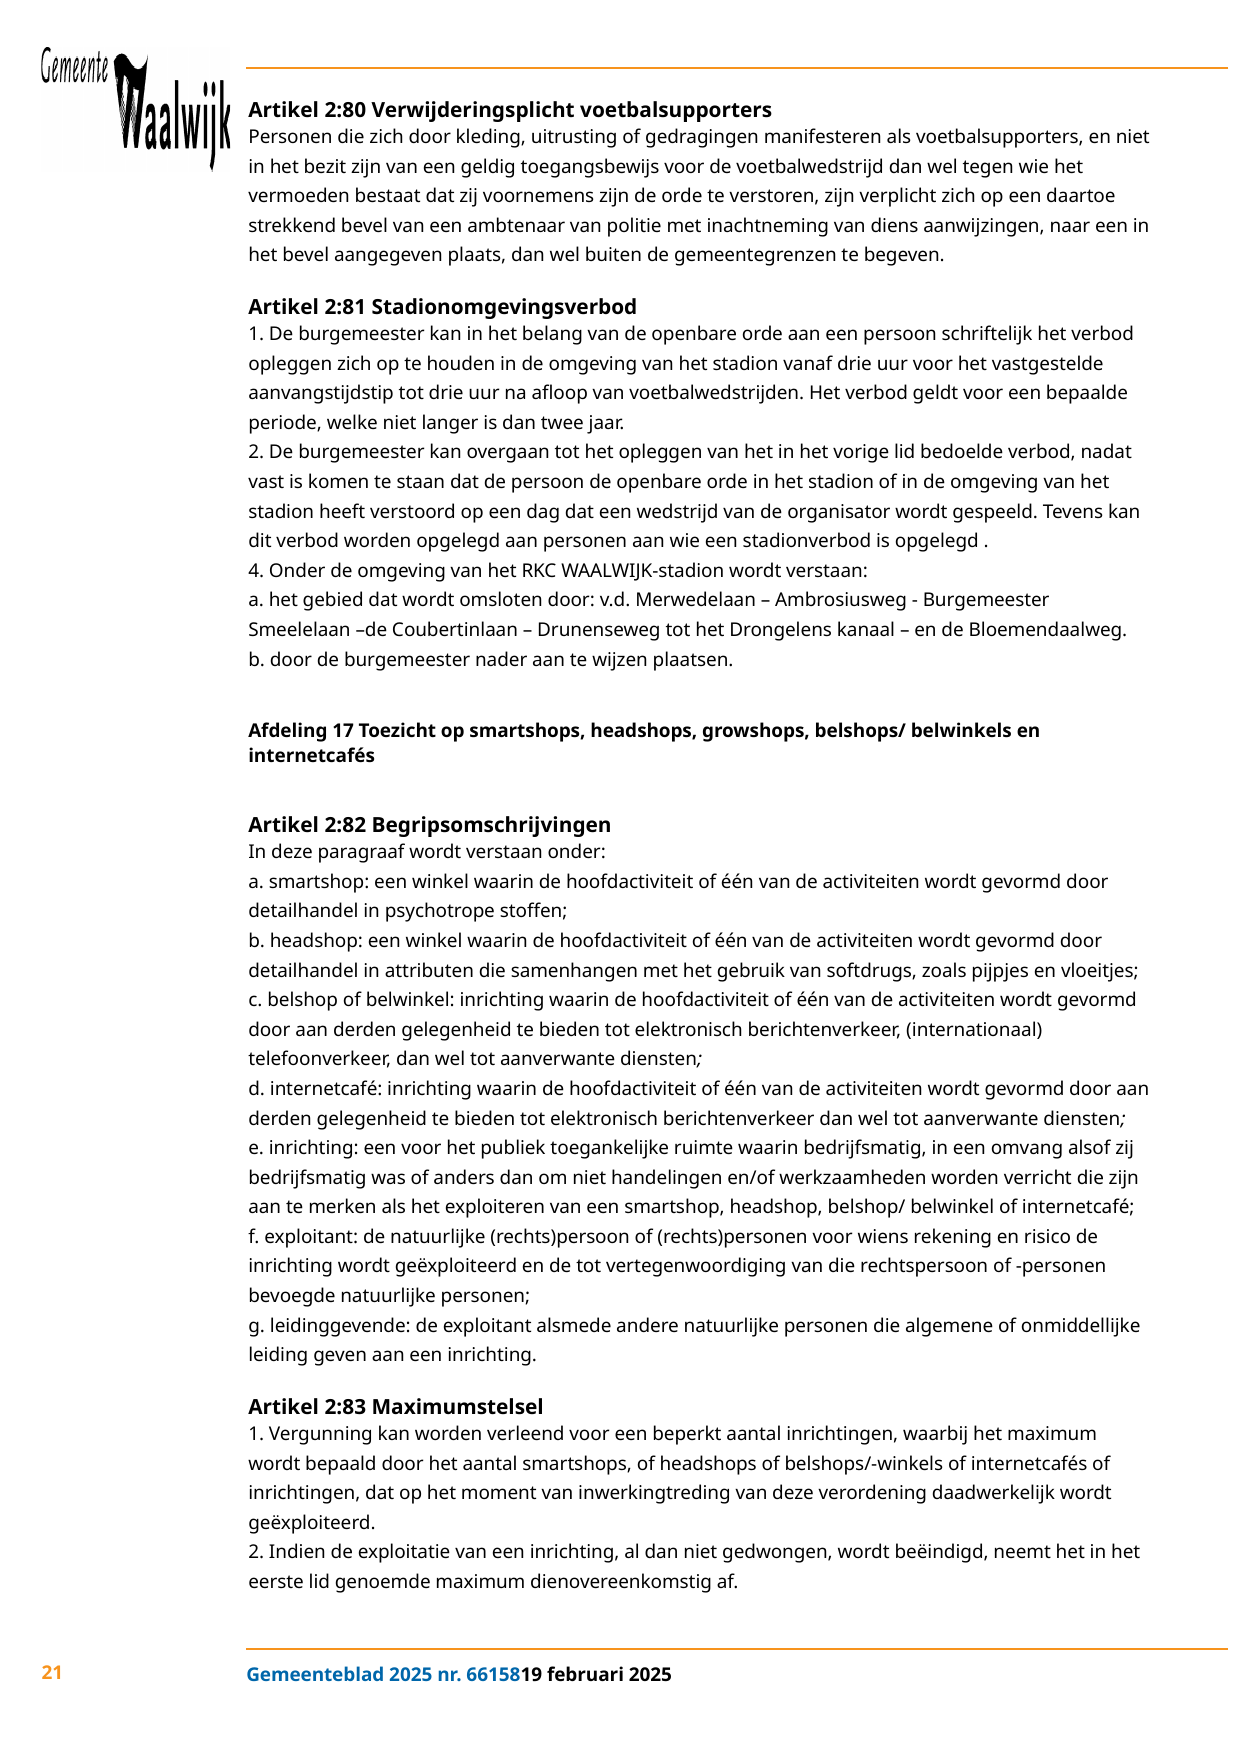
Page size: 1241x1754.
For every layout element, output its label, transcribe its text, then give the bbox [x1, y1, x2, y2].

text g. leidinggevende: de exploitant alsmede andere natuurlijke personen die algemene of onmiddellijke leiding geven aan een inrichting. [248, 1312, 1152, 1367]
text 1. Vergunning kan worden verleend voor een beperkt aantal inrichtingen, waarbij het maximum wordt bepaald door het aantal smartshops, of headshops of belshops/-winkels of internetcafés of inrichtingen, dat op het moment van inwerkingtreding van deze verordening daadwerkelijk wordt geëxploiteerd. [248, 1420, 1152, 1535]
text 2. De burgemeester kan overgaan tot het opleggen van het in het vorige lid bedoelde verbod, nadat vast is komen te staan dat de persoon de openbare orde in het stadion of in de omgeving van het stadion heeft verstoord op een dag dat een wedstrijd van de organisator wordt gespeeld. Tevens kan dit verbod worden opgelegd aan personen aan wie een stadionverbod is opgelegd . [248, 439, 1152, 553]
text Personen die zich door kleding, uitrusting of gedragingen manifesteren als voetbalsupporters, en niet in het bezit zijn van een geldig toegangsbewijs voor de voetbalwedstrijd dan wel tegen wie het vermoeden bestaat dat zij voornemens zijn de orde te verstoren, zijn verplicht zich op een daartoe strekkend bevel van een ambtenaar van politie met inachtneming van diens aanwijzingen, naar een in het bevel aangegeven plaats, dan wel buiten de gemeentegrenzen te begeven. [248, 123, 1152, 267]
text a. het gebied dat wordt omsloten door: v.d. Merwedelaan – Ambrosiusweg - Burgemeester Smeelelaan –de Coubertinlaan – Drunenseweg tot het Drongelens kanaal – en de Bloemendaalweg. [248, 587, 1152, 642]
text Artikel 2:83 Maximumstelsel [248, 1392, 1152, 1420]
text Artikel 2:81 Stadionomgevingsverbod [248, 292, 1152, 320]
text Afdeling 17 Toezicht op smartshops, headshops, growshops, belshops/ belwinkels en internetcafés [248, 717, 1152, 768]
text e. inrichting: een voor het publiek toegankelijke ruimte waarin bedrijfsmatig, in een omvang alsof zij bedrijfsmatig was of anders dan om niet handelingen en/of werkzaamheden worden verricht die zijn aan te merken als het exploiteren van een smartshop, headshop, belshop/ belwinkel of internetcafé; [248, 1134, 1152, 1219]
text 1. De burgemeester kan in het belang van de openbare orde aan een persoon schriftelijk het verbod opleggen zich op te houden in de omgeving van het stadion vanaf drie uur voor het vastgestelde aanvangstijdstip tot drie uur na afloop van voetbalwedstrijden. Het verbod geldt voor een bepaalde periode, welke niet langer is dan twee jaar. [248, 320, 1152, 435]
text b. headshop: een winkel waarin de hoofdactiviteit of één van de activiteiten wordt gevormd door detailhandel in attributen die samenhangen met het gebruik van softdrugs, zoals pijpjes en vloeitjes; [248, 927, 1152, 982]
text In deze paragraaf wordt verstaan onder: [248, 838, 1152, 864]
text d. internetcafé: inrichting waarin de hoofdactiviteit of één van de activiteiten wordt gevormd door aan derden gelegenheid te bieden tot elektronisch berichtenverkeer dan wel tot aanverwante diensten; [248, 1075, 1152, 1130]
text 4. Onder de omgeving van het RKC WAALWIJK-stadion wordt verstaan: [248, 557, 1152, 583]
text c. belshop of belwinkel: inrichting waarin de hoofdactiviteit of één van de activiteiten wordt gevormd door aan derden gelegenheid te bieden tot elektronisch berichtenverkeer, (internationaal) telefoonverkeer, dan wel tot aanverwante diensten; [248, 986, 1152, 1071]
text Artikel 2:82 Begripsomschrijvingen [248, 810, 1152, 838]
text f. exploitant: de natuurlijke (rechts)persoon of (rechts)personen voor wiens rekening en risico de inrichting wordt geëxploiteerd en de tot vertegenwoordiging van die rechtspersoon of -personen bevoegde natuurlijke personen; [248, 1223, 1152, 1308]
text a. smartshop: een winkel waarin de hoofdactiviteit of één van de activiteiten wordt gevormd door detailhandel in psychotrope stoffen; [248, 868, 1152, 923]
picture [41, 47, 231, 172]
text b. door de burgemeester nader aan te wijzen plaatsen. [248, 646, 1152, 672]
text 2. Indien de exploitatie van een inrichting, al dan niet gedwongen, wordt beëindigd, neemt het in het eerste lid genoemde maximum dienovereenkomstig af. [248, 1538, 1152, 1594]
text Artikel 2:80 Verwijderingsplicht voetbalsupporters [248, 95, 1152, 123]
